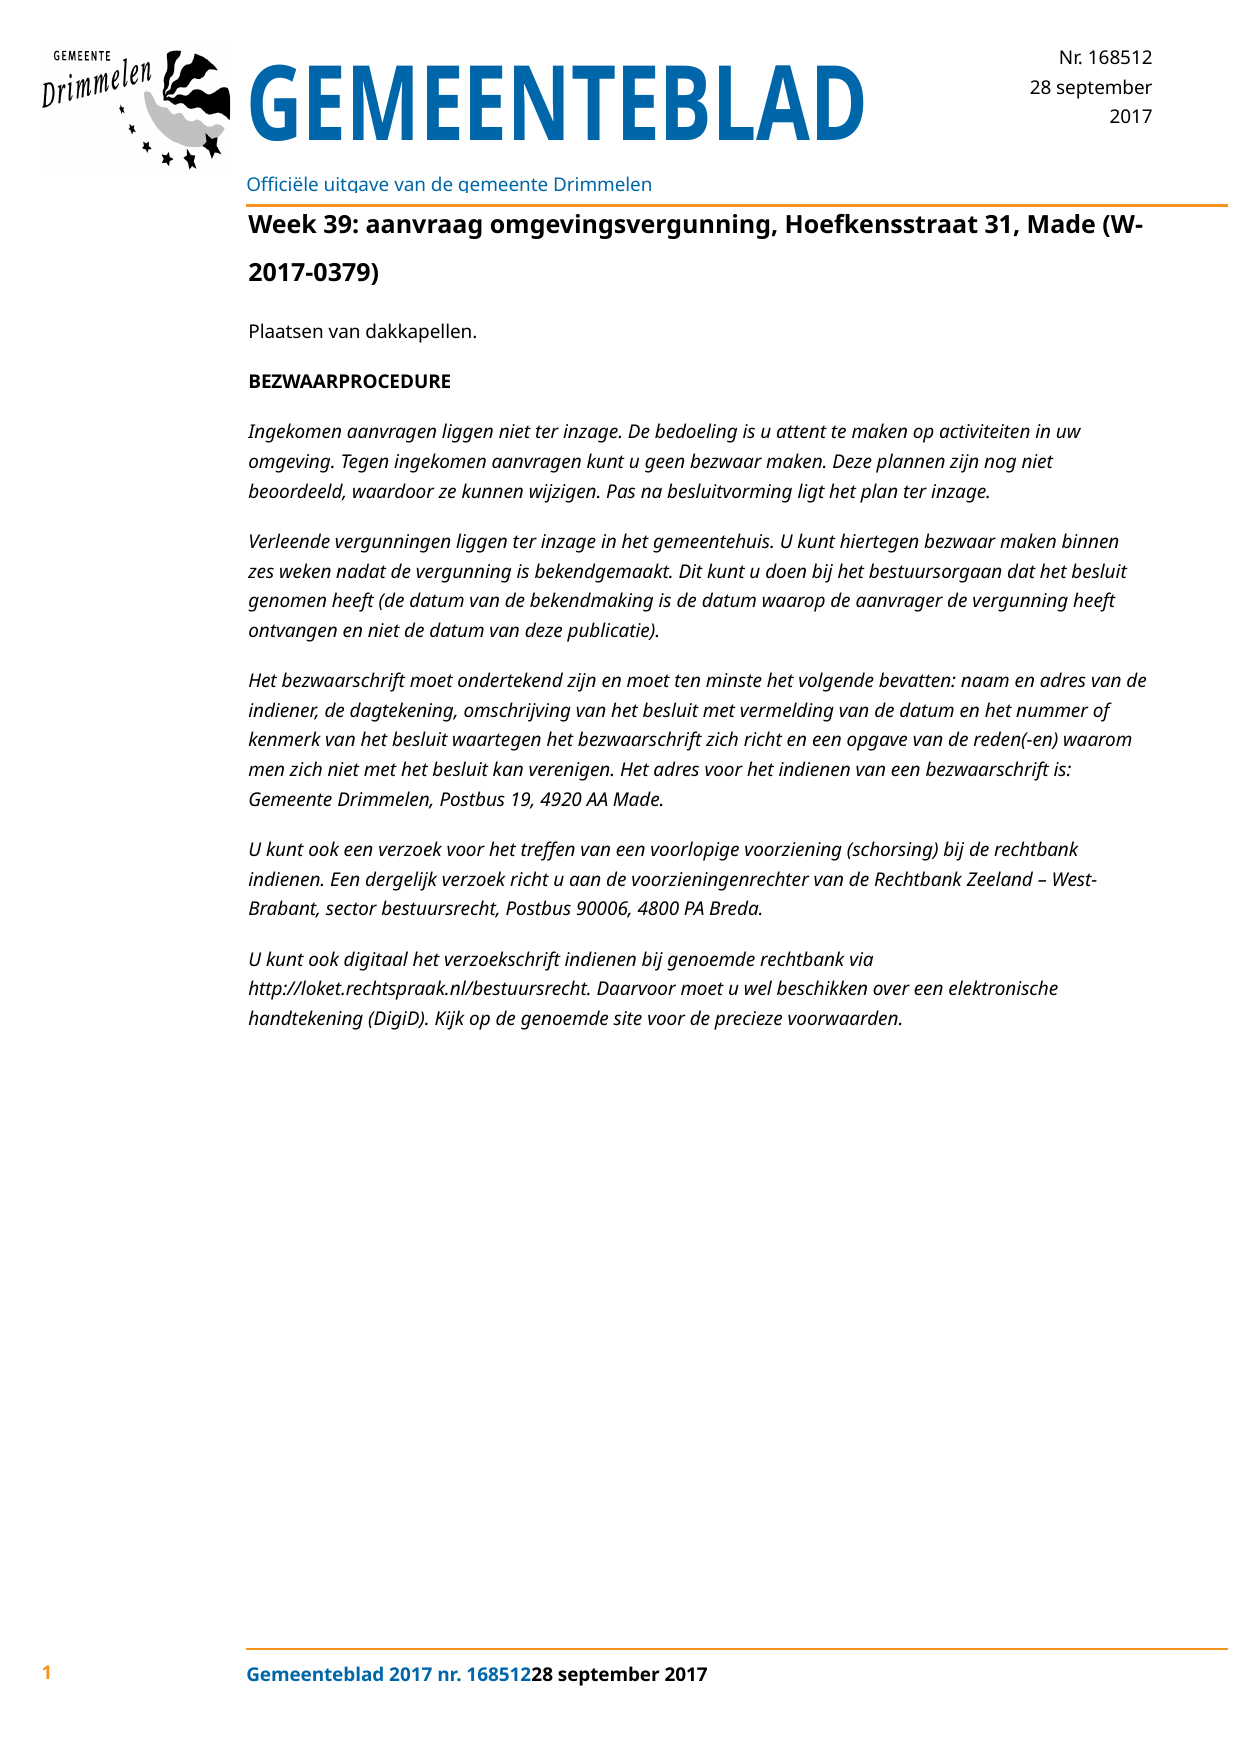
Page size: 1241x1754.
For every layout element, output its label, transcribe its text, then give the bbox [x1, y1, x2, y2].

text U kunt ook digitaal het verzoekschrift indienen bij genoemde rechtbank via http://loket.rechtspraak.nl/bestuursrecht. Daarvoor moet u wel beschikken over een elektronische handtekening (DigiD). Kijk op de genoemde site voor de precieze voorwaarden. [248, 946, 1152, 1031]
picture [41, 47, 231, 172]
text Week 39: aanvraag omgevingsvergunning, Hoefkensstraat 31, Made (W-2017-0379) [248, 207, 1152, 288]
text Het bezwaarschrift moet ondertekend zijn en moet ten minste het volgende bevatten: naam en adres van de indiener, de dagtekening, omschrijving van het besluit met vermelding van de datum en het nummer of kenmerk van het besluit waartegen het bezwaarschrift zich richt en een opgave van de reden(-en) waarom men zich niet met het besluit kan verenigen. Het adres voor het indienen van een bezwaarschrift is: Gemeente Drimmelen, Postbus 19, 4920 AA Made. [248, 667, 1152, 812]
text BEZWAARPROCEDURE [248, 368, 1152, 394]
text Plaatsen van dakkapellen. [248, 318, 1152, 344]
text U kunt ook een verzoek voor het treffen van een voorlopige voorziening (schorsing) bij de rechtbank indienen. Een dergelijk verzoek richt u aan de voorzieningenrechter van de Rechtbank Zeeland – West-Brabant, sector bestuursrecht, Postbus 90006, 4800 PA Breda. [248, 836, 1152, 921]
text Ingekomen aanvragen liggen niet ter inzage. De bedoeling is u attent te maken op activiteiten in uw omgeving. Tegen ingekomen aanvragen kunt u geen bezwaar maken. Deze plannen zijn nog niet beoordeeld, waardoor ze kunnen wijzigen. Pas na besluitvorming ligt het plan ter inzage. [248, 419, 1152, 504]
text Verleende vergunningen liggen ter inzage in het gemeentehuis. U kunt hiertegen bezwaar maken binnen zes weken nadat de vergunning is bekendgemaakt. Dit kunt u doen bij het bestuursorgaan dat het besluit genomen heeft (de datum van de bekendmaking is de datum waarop de aanvrager de vergunning heeft ontvangen en niet de datum van deze publicatie). [248, 528, 1152, 643]
